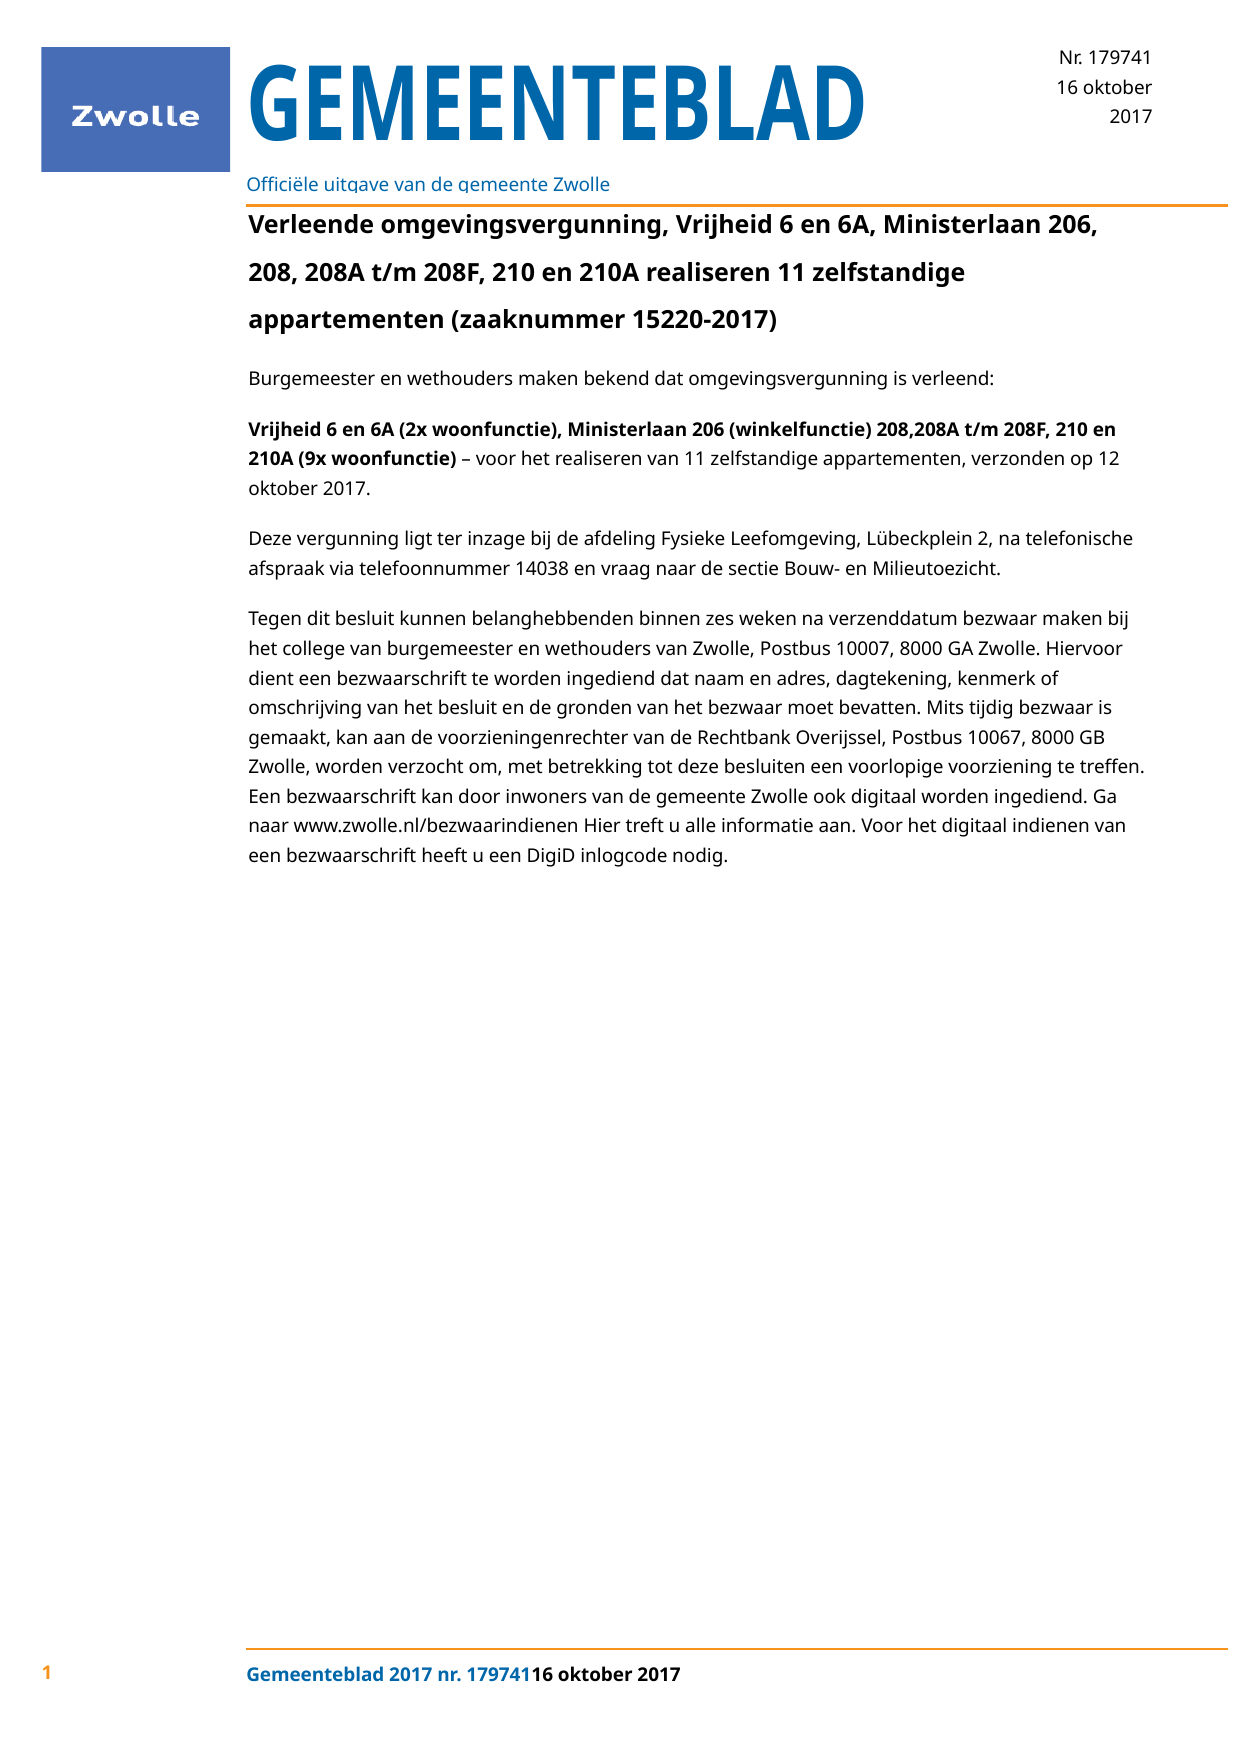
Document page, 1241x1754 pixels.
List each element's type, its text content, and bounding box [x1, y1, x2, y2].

text Tegen dit besluit kunnen belanghebbenden binnen zes weken na verzenddatum bezwaar maken bij het college van burgemeester en wethouders van Zwolle, Postbus 10007, 8000 GA Zwolle. Hiervoor dient een bezwaarschrift te worden ingediend dat naam en adres, dagtekening, kenmerk of omschrijving van het besluit en de gronden van het bezwaar moet bevatten. Mits tijdig bezwaar is gemaakt, kan aan de voorzieningenrechter van de Rechtbank Overijssel, Postbus 10067, 8000 GB Zwolle, worden verzocht om, met betrekking tot deze besluiten een voorlopige voorziening te treffen. Een bezwaarschrift kan door inwoners van de gemeente Zwolle ook digitaal worden ingediend. Ga naar www.zwolle.nl/bezwaarindienen Hier treft u alle informatie aan. Voor het digitaal indienen van een bezwaarschrift heeft u een DigiD inlogcode nodig. [248, 606, 1152, 868]
picture [41, 47, 231, 172]
text Deze vergunning ligt ter inzage bij de afdeling Fysieke Leefomgeving, Lübeckplein 2, na telefonische afspraak via telefoonnummer 14038 en vraag naar de sectie Bouw- en Milieutoezicht. [248, 526, 1152, 581]
text Burgemeester en wethouders maken bekend dat omgevingsvergunning is verleend: [248, 366, 1152, 391]
text Vrijheid 6 en 6A (2x woonfunctie), Ministerlaan 206 (winkelfunctie) 208,208A t/m 208F, 210 en 210A (9x woonfunctie) – voor het realiseren van 11 zelfstandige appartementen, verzonden op 12 oktober 2017. [248, 416, 1152, 501]
text Verleende omgevingsvergunning, Vrijheid 6 en 6A, Ministerlaan 206, 208, 208A t/m 208F, 210 en 210A realiseren 11 zelfstandige appartementen (zaaknummer 15220-2017) [248, 207, 1152, 336]
